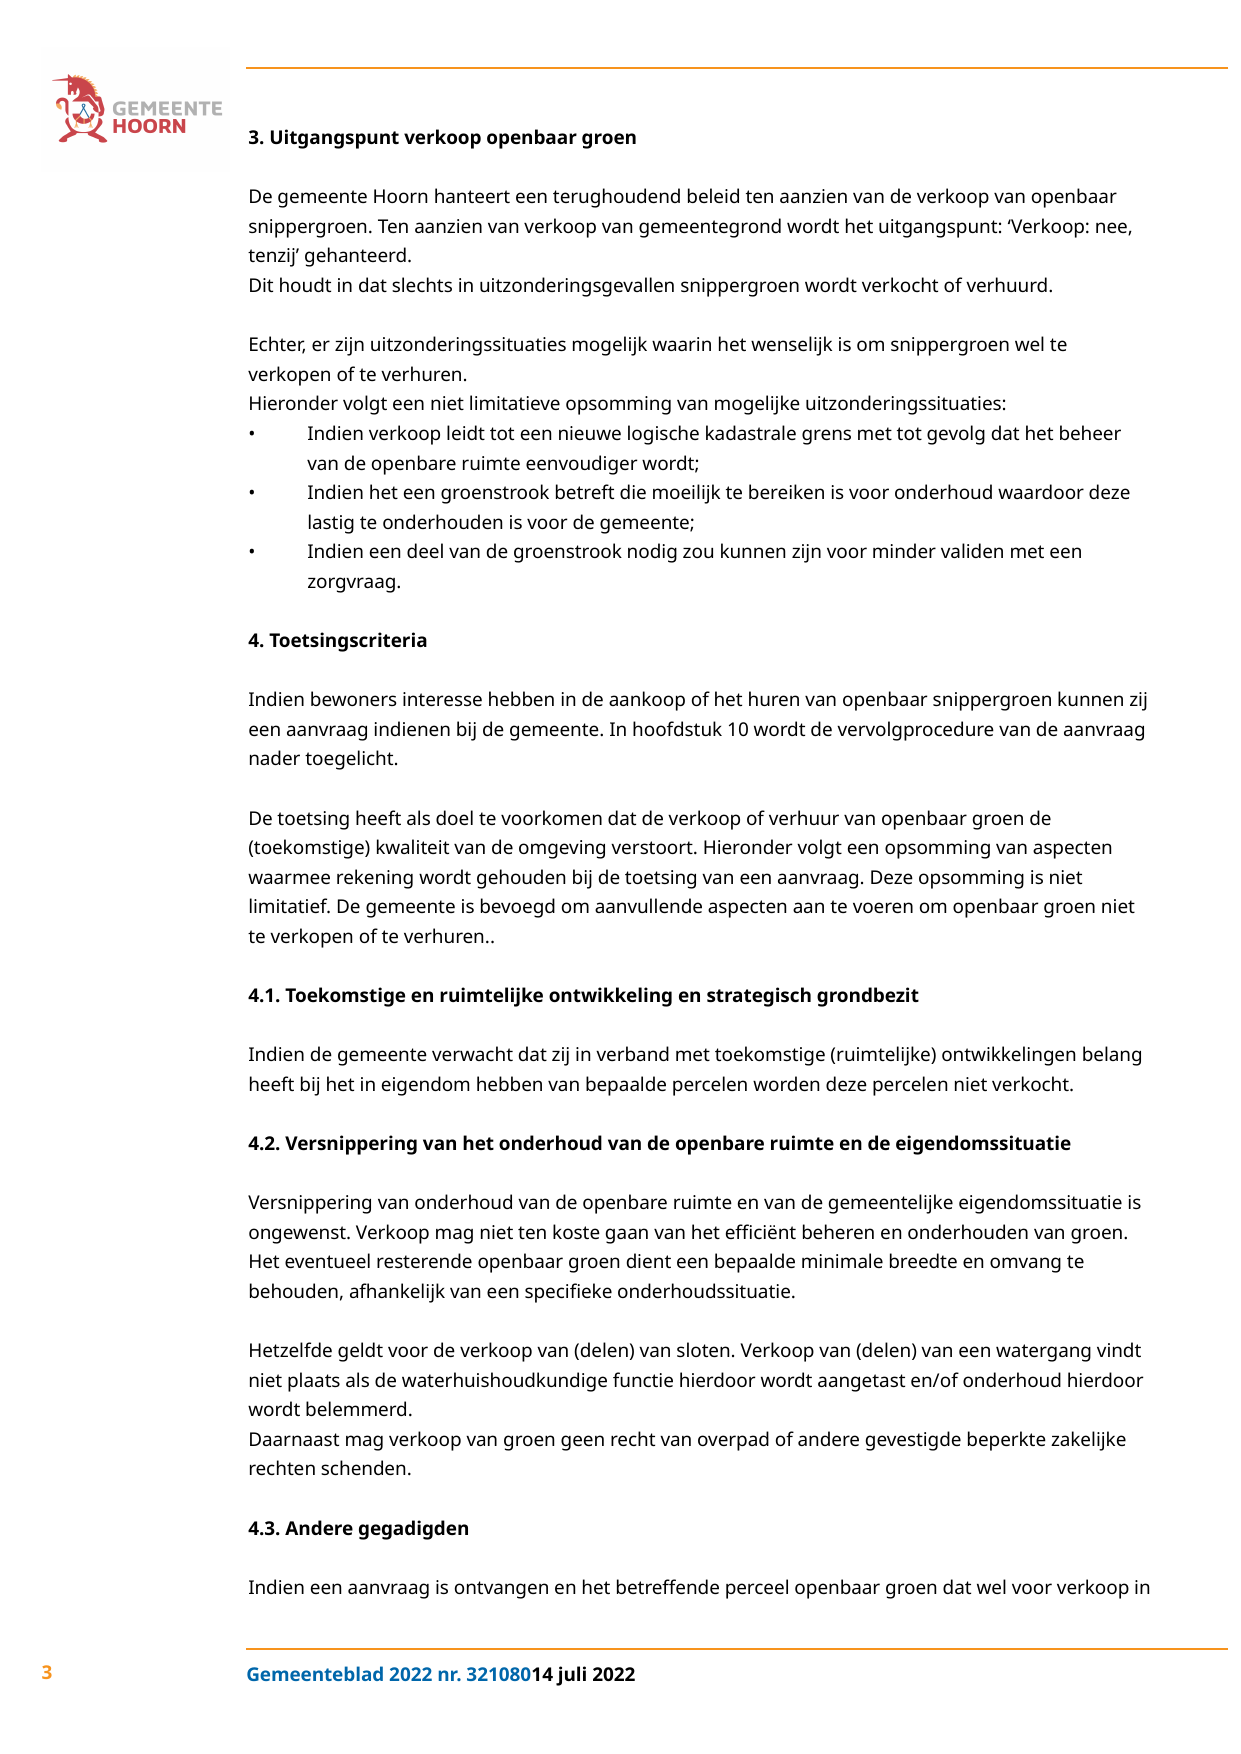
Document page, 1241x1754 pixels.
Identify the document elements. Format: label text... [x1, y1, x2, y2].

list Indien een deel van de groenstrook nodig zou kunnen zijn voor minder validen met een zorgvraag. [248, 538, 1152, 594]
list Indien verkoop leidt tot een nieuwe logische kadastrale grens met tot gevolg dat het beheer van de openbare ruimte eenvoudiger wordt; [248, 420, 1152, 476]
text 3. Uitgangspunt verkoop openbaar groen [248, 124, 1152, 150]
text Indien bewoners interesse hebben in de aankoop of het huren van openbaar snippergroen kunnen zij een aanvraag indienen bij de gemeente. In hoofdstuk 10 wordt de vervolgprocedure van de aanvraag nader toegelicht. [248, 686, 1152, 771]
text 4.2. Versnippering van het onderhoud van de openbare ruimte en de eigendomssituatie [248, 1130, 1152, 1156]
text 4. Toetsingscriteria [248, 627, 1152, 653]
text Dit houdt in dat slechts in uitzonderingsgevallen snippergroen wordt verkocht of verhuurd. [248, 272, 1152, 298]
text Daarnaast mag verkoop van groen geen recht van overpad of andere gevestigde beperkte zakelijke rechten schenden. [248, 1426, 1152, 1481]
text Versnippering van onderhoud van de openbare ruimte en van de gemeentelijke eigendomssituatie is ongewenst. Verkoop mag niet ten koste gaan van het efficiënt beheren en onderhouden van groen. Het eventueel resterende openbaar groen dient een bepaalde minimale breedte en omvang te behouden, afhankelijk van een specifieke onderhoudssituatie. [248, 1189, 1152, 1304]
text De gemeente Hoorn hanteert een terughoudend beleid ten aanzien van de verkoop van openbaar snippergroen. Ten aanzien van verkoop van gemeentegrond wordt het uitgangspunt: ‘Verkoop: nee, tenzij’ gehanteerd. [248, 183, 1152, 268]
text De toetsing heeft als doel te voorkomen dat de verkoop of verhuur van openbaar groen de (toekomstige) kwaliteit van de omgeving verstoort. Hieronder volgt een opsomming van aspecten waarmee rekening wordt gehouden bij de toetsing van een aanvraag. Deze opsomming is niet limitatief. De gemeente is bevoegd om aanvullende aspecten aan te voeren om openbaar groen niet te verkopen of te verhuren.. [248, 805, 1152, 949]
text 4.1. Toekomstige en ruimtelijke ontwikkeling en strategisch grondbezit [248, 982, 1152, 1008]
text Echter, er zijn uitzonderingssituaties mogelijk waarin het wenselijk is om snippergroen wel te verkopen of te verhuren. [248, 331, 1152, 387]
text Hieronder volgt een niet limitatieve opsomming van mogelijke uitzonderingssituaties: [248, 391, 1152, 416]
text 4.3. Andere gegadigden [248, 1515, 1152, 1541]
text Indien een aanvraag is ontvangen en het betreffende perceel openbaar groen dat wel voor verkoop in [248, 1574, 1152, 1600]
list Indien het een groenstrook betreft die moeilijk te bereiken is voor onderhoud waardoor deze lastig te onderhouden is voor de gemeente; [248, 479, 1152, 535]
picture [41, 47, 231, 172]
text Indien de gemeente verwacht dat zij in verband met toekomstige (ruimtelijke) ontwikkelingen belang heeft bij het in eigendom hebben van bepaalde percelen worden deze percelen niet verkocht. [248, 1041, 1152, 1097]
text Hetzelfde geldt voor de verkoop van (delen) van sloten. Verkoop van (delen) van een watergang vindt niet plaats als de waterhuishoudkundige functie hierdoor wordt aangetast en/of onderhoud hierdoor wordt belemmerd. [248, 1337, 1152, 1422]
